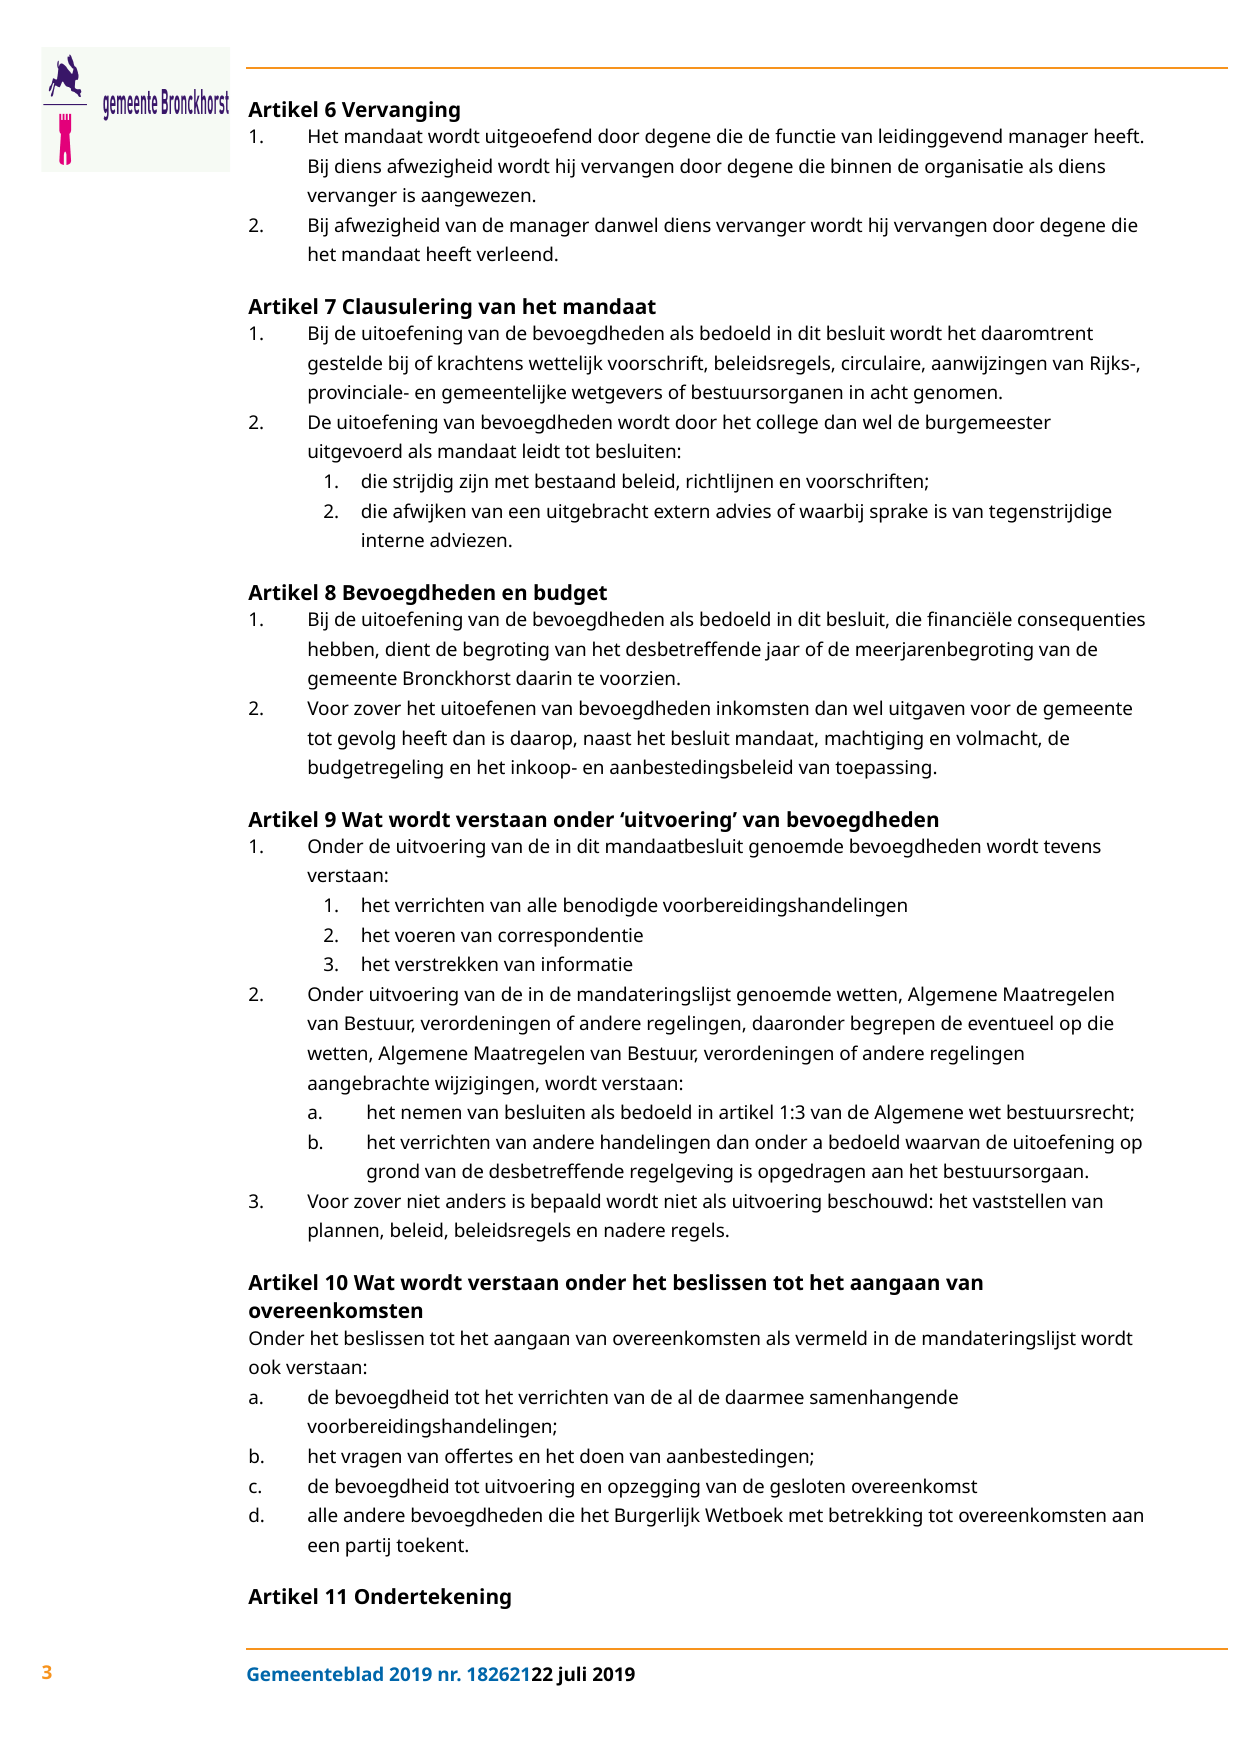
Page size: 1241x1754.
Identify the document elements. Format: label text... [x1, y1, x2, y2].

list Bij de uitoefening van de bevoegdheden als bedoeld in dit besluit wordt het daaromtrent gestelde bij of krachtens wettelijk voorschrift, beleidsregels, circulaire, aanwijzingen van Rijks-, provinciale- en gemeentelijke wetgevers of bestuursorganen in acht genomen. [248, 320, 1152, 405]
text Artikel 11 Ondertekening [248, 1582, 1152, 1611]
text Onder het beslissen tot het aangaan van overeenkomsten als vermeld in de mandateringslijst wordt ook verstaan: [248, 1325, 1152, 1380]
list de bevoegdheid tot uitvoering en opzegging van de gesloten overeenkomst [248, 1473, 1152, 1499]
list Onder de uitvoering van de in dit mandaatbesluit genoemde bevoegdheden wordt tevens verstaan: [248, 833, 1152, 888]
list het voeren van correspondentie [323, 922, 1152, 948]
list die afwijken van een uitgebracht extern advies of waarbij sprake is van tegenstrijdige interne adviezen. [323, 498, 1152, 553]
text Artikel 8 Bevoegdheden en budget [248, 578, 1152, 606]
picture [41, 47, 231, 172]
list Voor zover het uitoefenen van bevoegdheden inkomsten dan wel uitgaven voor de gemeente tot gevolg heeft dan is daarop, naast het besluit mandaat, machtiging en volmacht, de budgetregeling en het inkoop- en aanbestedingsbeleid van toepassing. [248, 695, 1152, 780]
list het verrichten van andere handelingen dan onder a bedoeld waarvan de uitoefening op grond van de desbetreffende regelgeving is opgedragen aan het bestuursorgaan. [307, 1129, 1152, 1184]
list De uitoefening van bevoegdheden wordt door het college dan wel de burgemeester uitgevoerd als mandaat leidt tot besluiten: [248, 409, 1152, 464]
list Bij de uitoefening van de bevoegdheden als bedoeld in dit besluit, die financiële consequenties hebben, dient de begroting van het desbetreffende jaar of de meerjarenbegroting van de gemeente Bronckhorst daarin te voorzien. [248, 606, 1152, 691]
list het verrichten van alle benodigde voorbereidingshandelingen [323, 892, 1152, 918]
list het nemen van besluiten als bedoeld in artikel 1:3 van de Algemene wet bestuursrecht; [307, 1099, 1152, 1125]
list Het mandaat wordt uitgeoefend door degene die de functie van leidinggevend manager heeft. Bij diens afwezigheid wordt hij vervangen door degene die binnen de organisatie als diens vervanger is aangewezen. [248, 123, 1152, 208]
list het verstrekken van informatie [323, 951, 1152, 977]
list die strijdig zijn met bestaand beleid, richtlijnen en voorschriften; [323, 468, 1152, 494]
list het vragen van offertes en het doen van aanbestedingen; [248, 1443, 1152, 1469]
list de bevoegdheid tot het verrichten van de al de daarmee samenhangende voorbereidingshandelingen; [248, 1384, 1152, 1439]
text Artikel 9 Wat wordt verstaan onder ‘uitvoering’ van bevoegdheden [248, 805, 1152, 833]
text Artikel 10 Wat wordt verstaan onder het beslissen tot het aangaan van overeenkomsten [248, 1268, 1152, 1325]
list Onder uitvoering van de in de mandateringslijst genoemde wetten, Algemene Maatregelen van Bestuur, verordeningen of andere regelingen, daaronder begrepen de eventueel op die wetten, Algemene Maatregelen van Bestuur, verordeningen of andere regelingen aangebrachte wijzigingen, wordt verstaan: [248, 981, 1152, 1096]
list alle andere bevoegdheden die het Burgerlijk Wetboek met betrekking tot overeenkomsten aan een partij toekent. [248, 1502, 1152, 1558]
text Artikel 6 Vervanging [248, 95, 1152, 123]
text Artikel 7 Clausulering van het mandaat [248, 292, 1152, 320]
list Bij afwezigheid van de manager danwel diens vervanger wordt hij vervangen door degene die het mandaat heeft verleend. [248, 212, 1152, 267]
list Voor zover niet anders is bepaald wordt niet als uitvoering beschouwd: het vaststellen van plannen, beleid, beleidsregels en nadere regels. [248, 1188, 1152, 1243]
